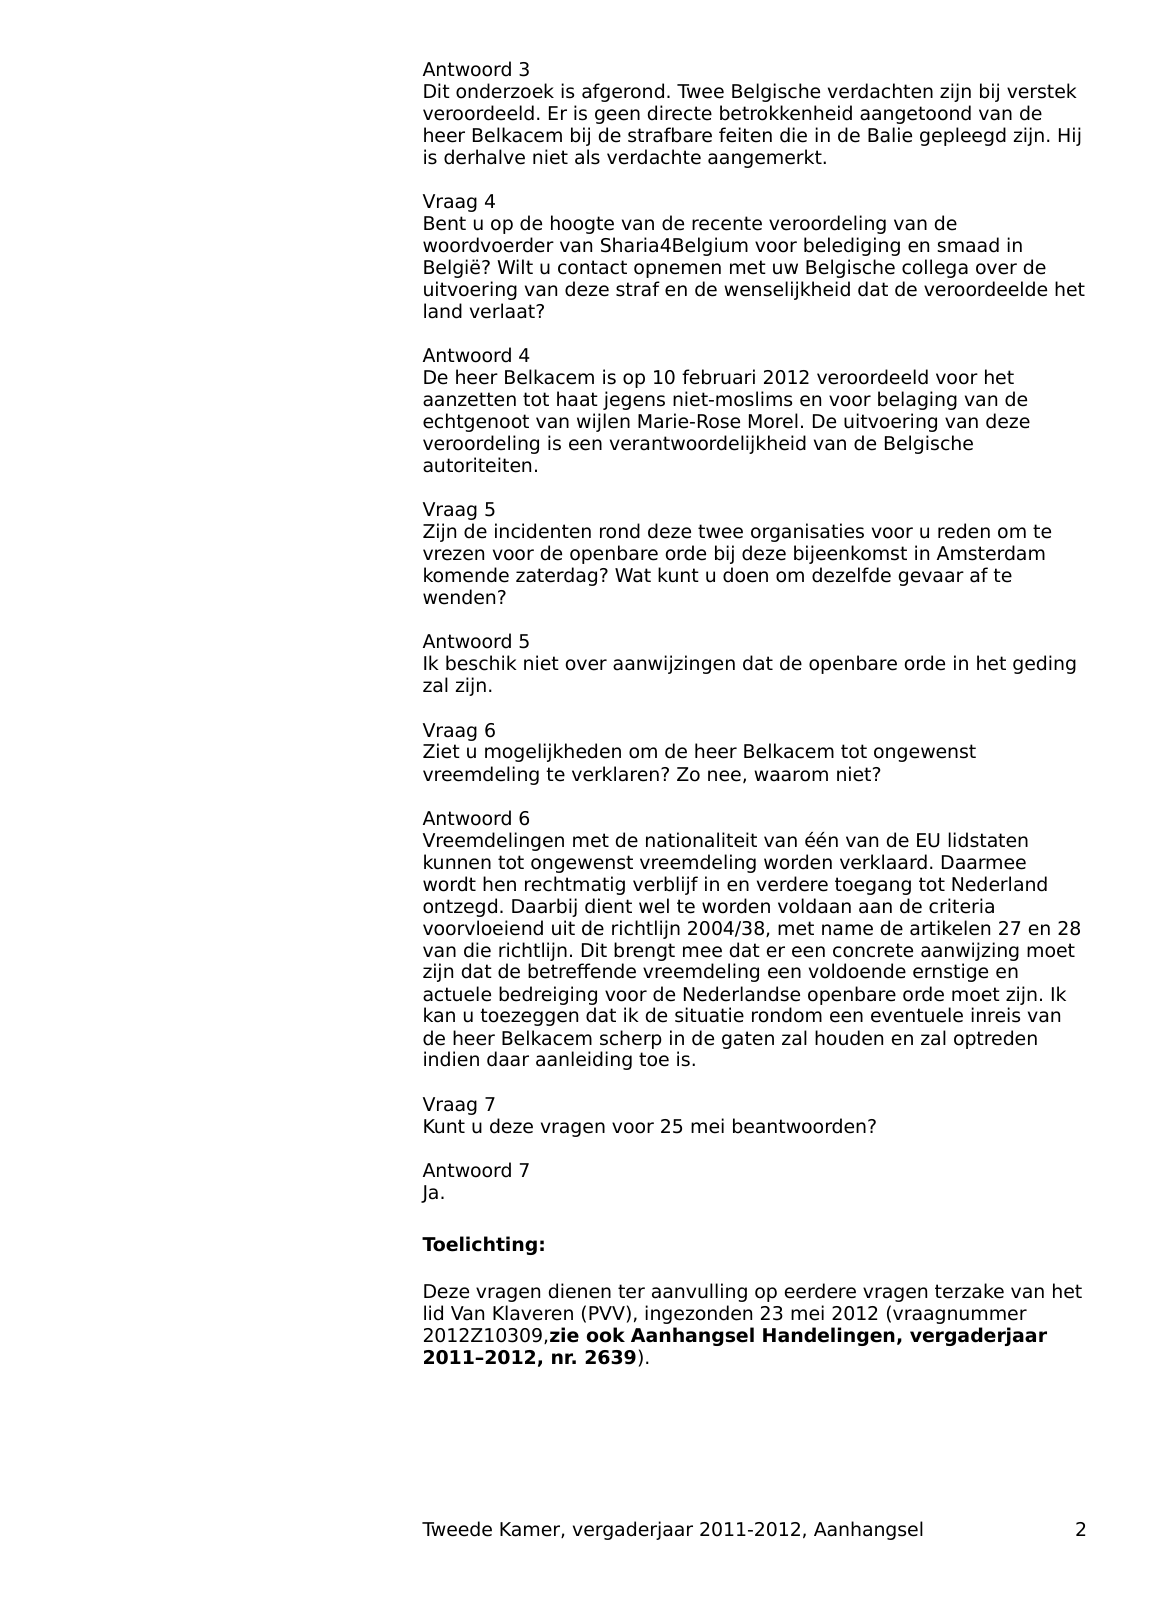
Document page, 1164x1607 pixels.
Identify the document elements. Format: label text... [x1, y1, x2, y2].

text Antwoord 7 [422, 1160, 1087, 1182]
text Vraag 7 [422, 1093, 1087, 1116]
text Ziet u mogelijkheden om de heer Belkacem tot ongewenst vreemdeling te verklaren? Zo nee, waarom niet? [422, 741, 1087, 785]
text Antwoord 3 [422, 59, 1087, 81]
text Antwoord 4 [422, 345, 1087, 367]
text Kunt u deze vragen voor 25 mei beantwoorden? [422, 1116, 1087, 1137]
text Vraag 4 [422, 191, 1087, 213]
text Ja. [422, 1182, 1087, 1204]
text Zijn de incidenten rond deze twee organisaties voor u reden om te vrezen voor de openbare orde bij deze bijeenkomst in Amsterdam komende zaterdag? Wat kunt u doen om dezelfde gevaar af te wenden? [422, 521, 1087, 609]
text Deze vragen dienen ter aanvulling op eerdere vragen terzake van het lid Van Klaveren (PVV), ingezonden 23 mei 2012 (vraagnummer 2012Z10309,zie ook Aanhangsel Handelingen, vergaderjaar 2011–2012, nr. 2639). [422, 1281, 1087, 1368]
text Vreemdelingen met de nationaliteit van één van de EU lidstaten kunnen tot ongewenst vreemdeling worden verklaard. Daarmee wordt hen rechtmatig verblijf in en verdere toegang tot Nederland ontzegd. Daarbij dient wel te worden voldaan aan de criteria voorvloeiend uit de richtlijn 2004/38, met name de artikelen 27 en 28 van die richtlijn. Dit brengt mee dat er een concrete aanwijzing moet zijn dat de betreffende vreemdeling een voldoende ernstige en actuele bedreiging voor de Nederlandse openbare orde moet zijn. Ik kan u toezeggen dat ik de situatie rondom een eventuele inreis van de heer Belkacem scherp in de gaten zal houden en zal optreden indien daar aanleiding toe is. [422, 829, 1087, 1071]
text Ik beschik niet over aanwijzingen dat de openbare orde in het geding zal zijn. [422, 653, 1087, 697]
subtitle Toelichting: [422, 1234, 1087, 1256]
text Dit onderzoek is afgerond. Twee Belgische verdachten zijn bij verstek veroordeeld. Er is geen directe betrokkenheid aangetoond van de heer Belkacem bij de strafbare feiten die in de Balie gepleegd zijn. Hij is derhalve niet als verdachte aangemerkt. [422, 81, 1087, 169]
text De heer Belkacem is op 10 februari 2012 veroordeeld voor het aanzetten tot haat jegens niet-moslims en voor belaging van de echtgenoot van wijlen Marie-Rose Morel. De uitvoering van deze veroordeling is een verantwoordelijkheid van de Belgische autoriteiten. [422, 367, 1087, 477]
text Bent u op de hoogte van de recente veroordeling van de woordvoerder van Sharia4Belgium voor belediging en smaad in België? Wilt u contact opnemen met uw Belgische collega over de uitvoering van deze straf en de wenselijkheid dat de veroordeelde het land verlaat? [422, 213, 1087, 323]
text Antwoord 5 [422, 631, 1087, 653]
text Vraag 6 [422, 719, 1087, 741]
text Antwoord 6 [422, 808, 1087, 829]
text Vraag 5 [422, 499, 1087, 521]
